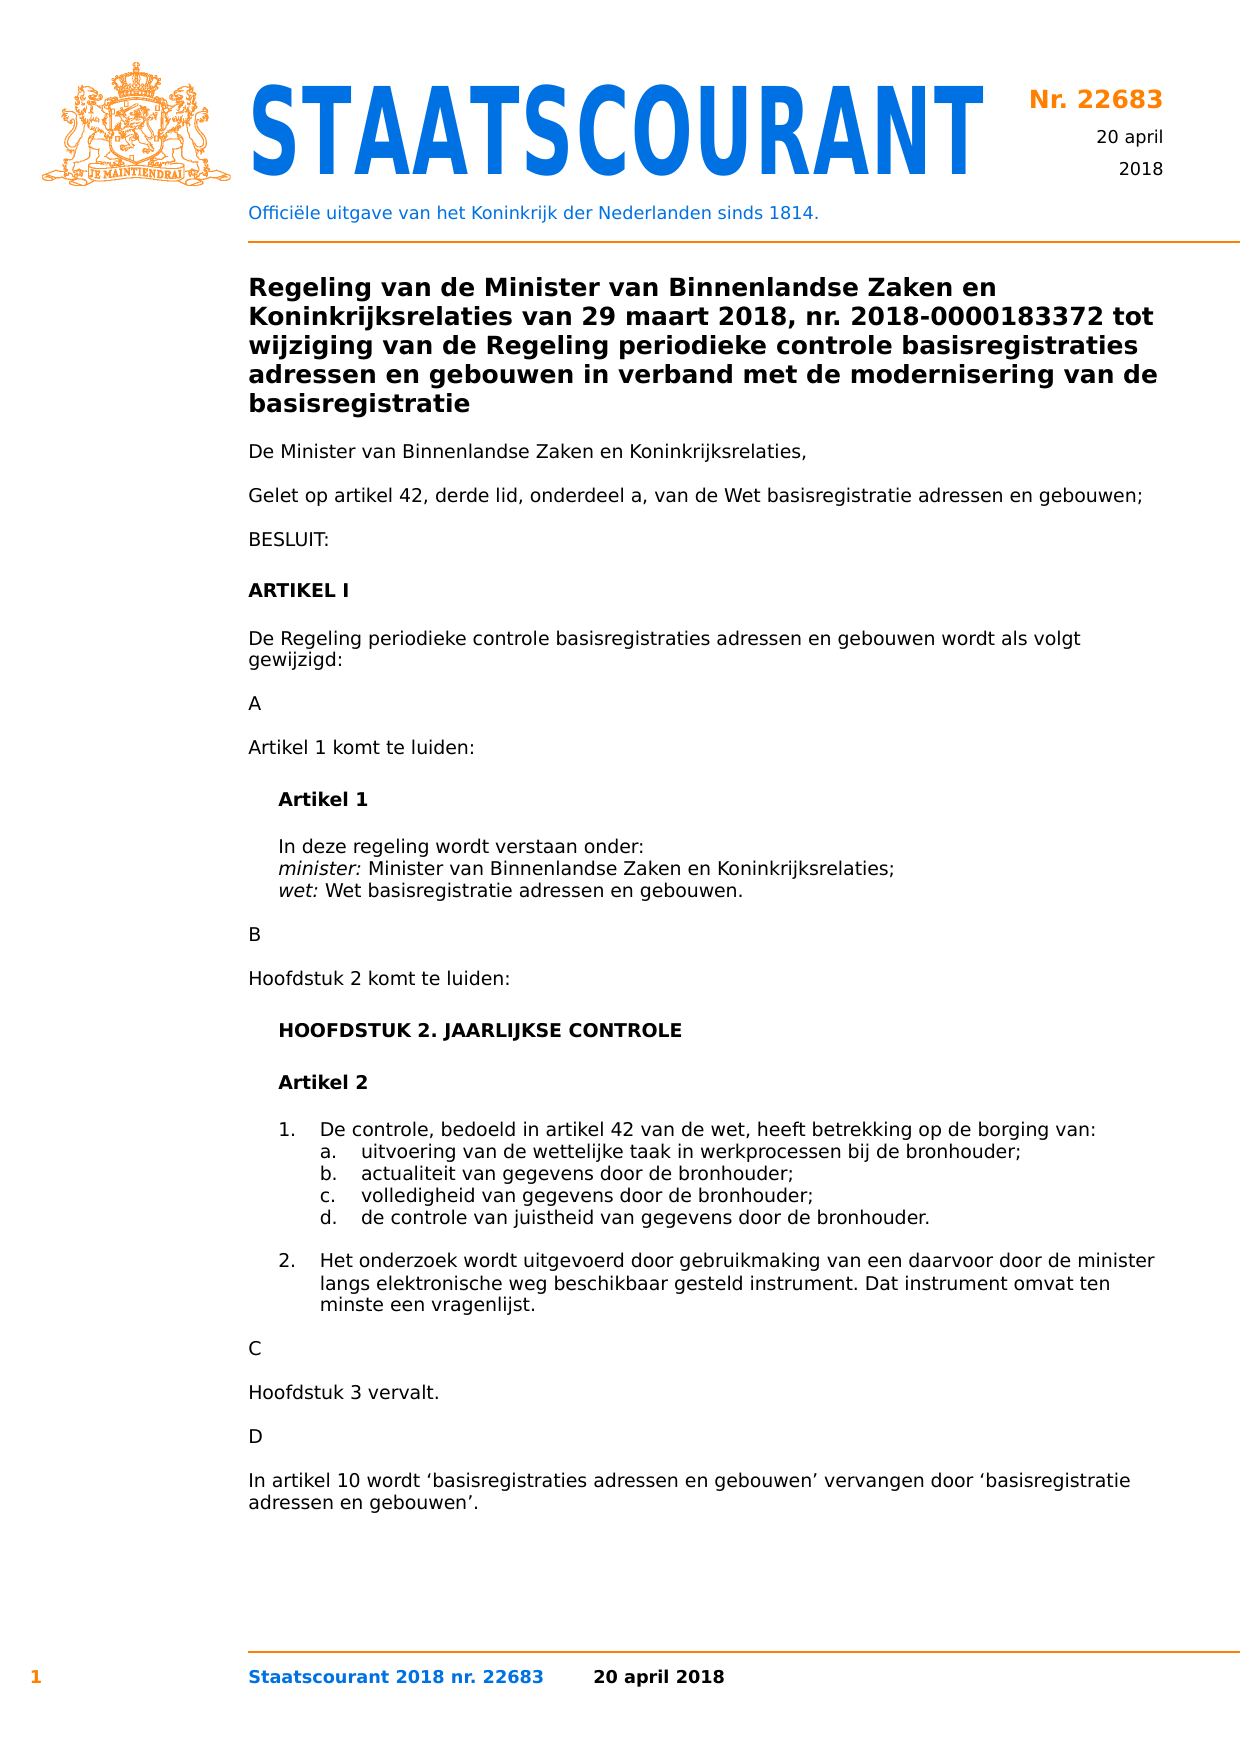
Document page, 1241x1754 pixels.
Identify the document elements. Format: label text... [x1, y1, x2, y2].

picture [41, 62, 231, 186]
subtitle Artikel 2 [278, 1072, 1163, 1094]
table_cell 2018 [998, 153, 1240, 203]
text Hoofdstuk 3 vervalt. [248, 1382, 1163, 1404]
text De Minister van Binnenlandse Zaken en Koninkrijksrelaties, [248, 441, 1163, 463]
text C [248, 1338, 1163, 1360]
subtitle Artikel 1 [278, 789, 1163, 811]
text 2. Het onderzoek wordt uitgevoerd door gebruikmaking van een daarvoor door de minister langs elektronische weg beschikbaar gesteld instrument. Dat instrument omvat ten minste een vragenlijst. [278, 1250, 1163, 1316]
text Artikel 1 komt te luiden: [248, 737, 1163, 759]
table_header STAATSCOURANT [248, 62, 998, 203]
text In artikel 10 wordt ‘basisregistraties adressen en gebouwen’ vervangen door ‘basisregistratie adressen en gebouwen’. [248, 1470, 1163, 1514]
table_header Nr. 22683 [998, 62, 1240, 121]
subtitle ARTIKEL I [248, 580, 1163, 602]
text BESLUIT: [248, 528, 1163, 550]
table_cell 20 april [998, 121, 1240, 153]
subtitle HOOFDSTUK 2. JAARLIJKSE CONTROLE [278, 1020, 1163, 1042]
text minister: Minister van Binnenlandse Zaken en Koninkrijksrelaties; [278, 858, 1163, 880]
text d. de controle van juistheid van gegevens door de bronhouder. [319, 1207, 1163, 1228]
text In deze regeling wordt verstaan onder: [278, 836, 1163, 858]
text c. volledigheid van gegevens door de bronhouder; [319, 1184, 1163, 1207]
text A [248, 693, 1163, 715]
text Hoofdstuk 2 komt te luiden: [248, 968, 1163, 990]
text B [248, 924, 1163, 946]
table_cell Officiële uitgave van het Koninkrijk der Nederlanden sinds 1814. [248, 203, 1240, 241]
text Gelet op artikel 42, derde lid, onderdeel a, van de Wet basisregistratie adressen en gebouwen; [248, 484, 1163, 507]
text a. uitvoering van de wettelijke taak in werkprocessen bij de bronhouder; [319, 1141, 1163, 1163]
subtitle Regeling van de Minister van Binnenlandse Zaken en Koninkrijksrelaties van 29 maart 2018, nr. 2018-0000183372 tot wijziging van de Regeling periodieke controle basisregistraties adressen en gebouwen in verband met de modernisering van de basisregistratie [248, 273, 1163, 419]
text b. actualiteit van gegevens door de bronhouder; [319, 1163, 1163, 1184]
text 1. De controle, bedoeld in artikel 42 van de wet, heeft betrekking op de borging van: [278, 1119, 1163, 1141]
text wet: Wet basisregistratie adressen en gebouwen. [278, 880, 1163, 902]
text De Regeling periodieke controle basisregistraties adressen en gebouwen wordt als volgt gewijzigd: [248, 627, 1163, 671]
text D [248, 1426, 1163, 1448]
table_header [25, 62, 248, 241]
